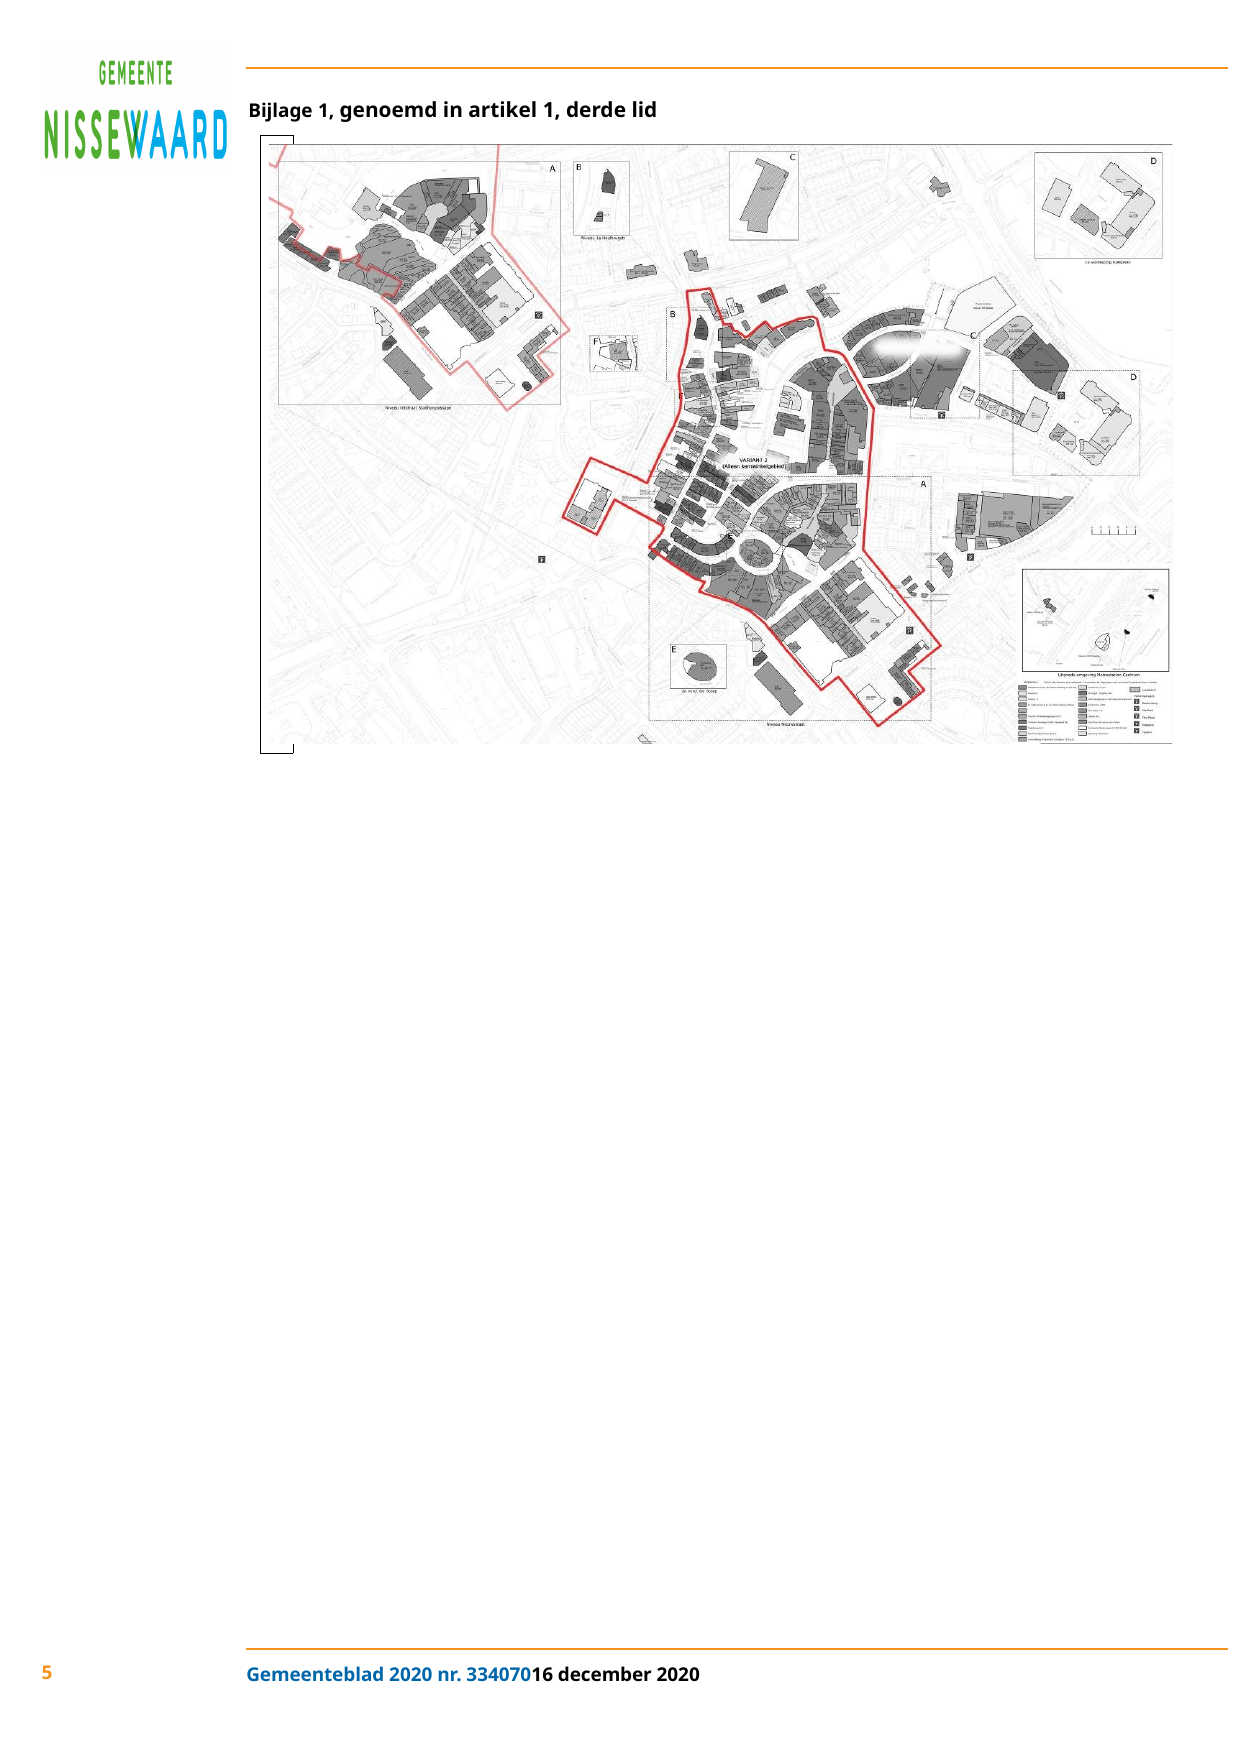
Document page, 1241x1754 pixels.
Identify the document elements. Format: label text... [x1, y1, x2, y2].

picture [268, 144, 1173, 744]
picture [41, 47, 231, 172]
text Bijlage 1, genoemd in artikel 1, derde lid [248, 95, 1152, 123]
